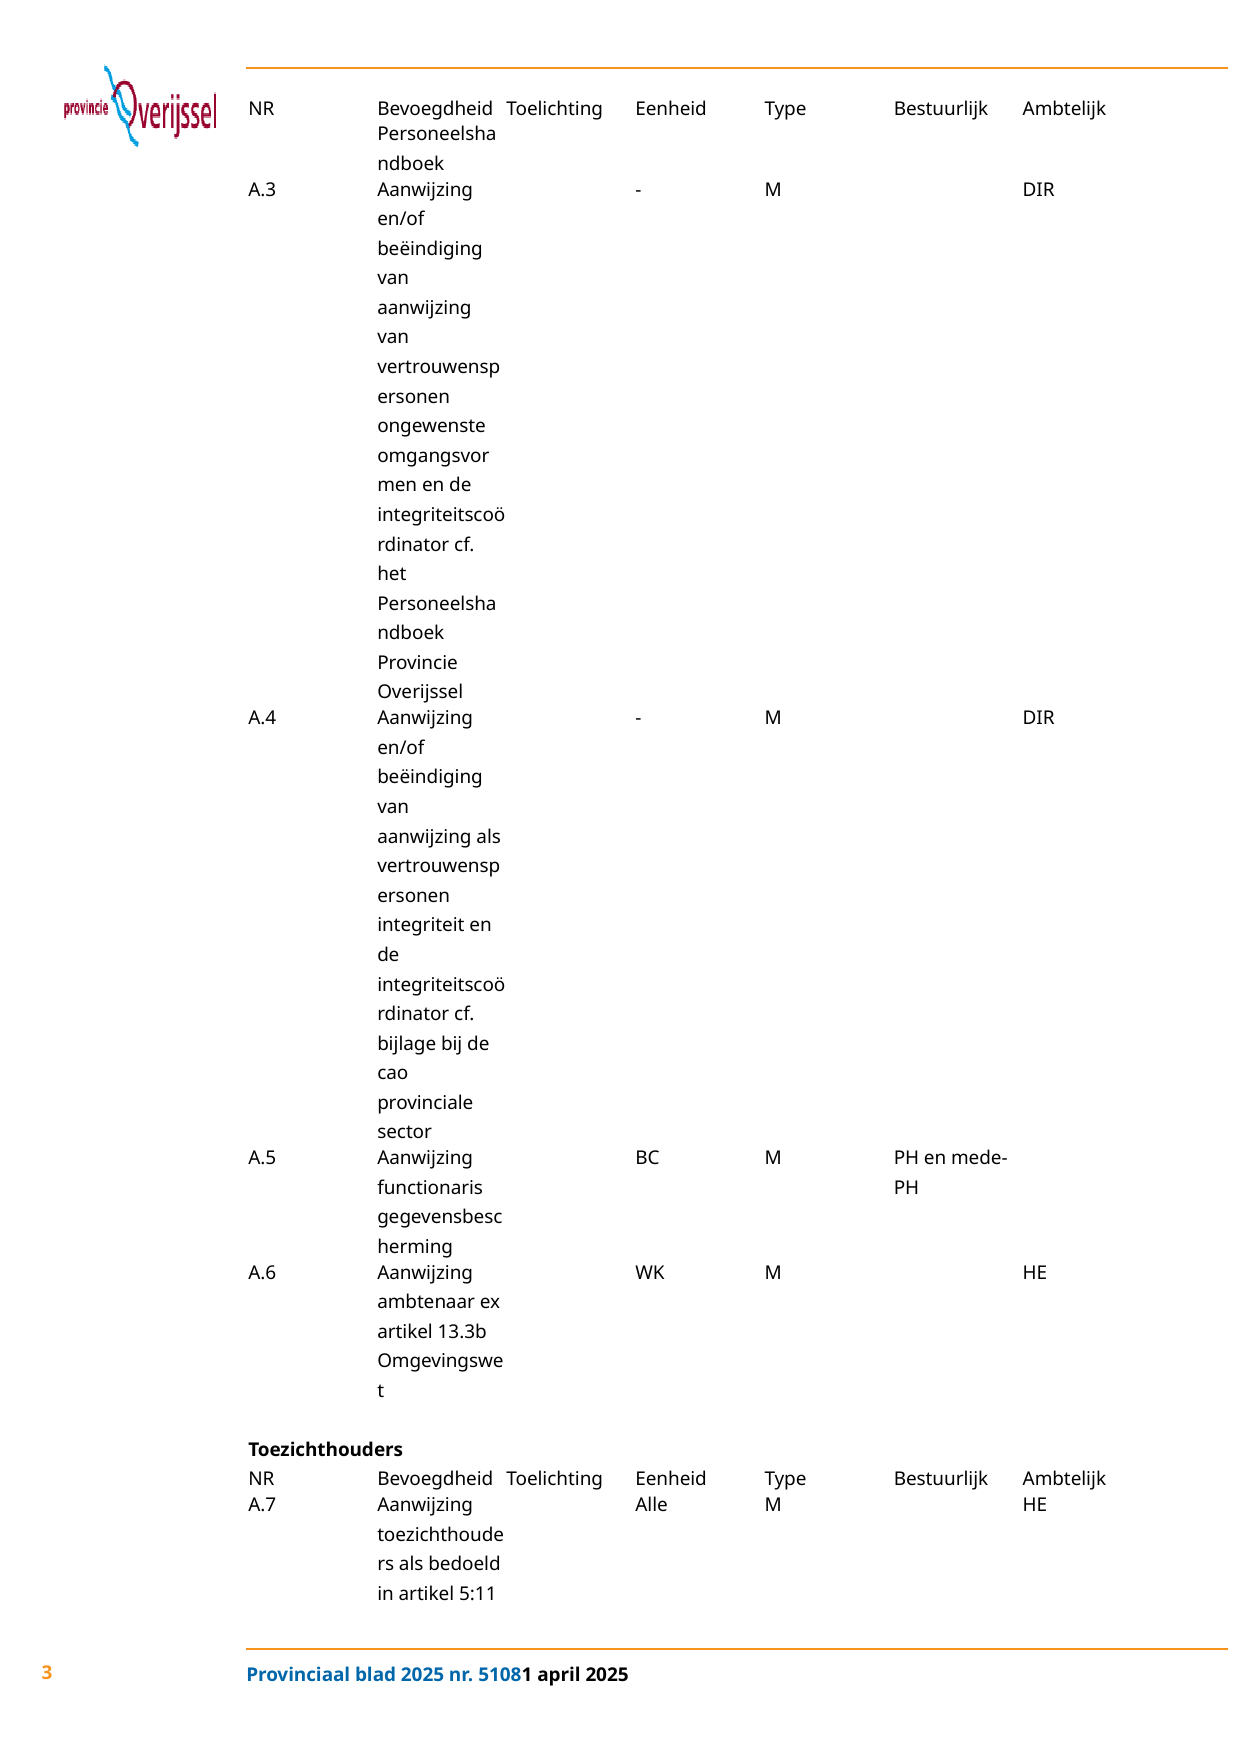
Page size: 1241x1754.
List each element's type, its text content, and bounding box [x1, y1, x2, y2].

table_cell Aanwijzing functionaris gegevensbescherming [377, 1144, 506, 1259]
table_cell Aanwijzing toezichthouders als bedoeld in artikel 5:11 [377, 1491, 506, 1606]
table_cell Personeelshandboek [377, 121, 506, 176]
table_cell A.6 [248, 1259, 377, 1403]
table_cell DIR [1023, 176, 1152, 704]
table_header Eenheid [635, 95, 764, 121]
table_header Bestuurlijk [894, 1465, 1022, 1491]
table_cell Aanwijzing ambtenaar ex artikel 13.3b Omgevingswet [377, 1259, 506, 1403]
table_cell [506, 705, 635, 1144]
table_cell HE [1023, 1259, 1152, 1403]
table_cell [506, 1259, 635, 1403]
table_cell [1023, 1144, 1152, 1259]
table_cell [894, 705, 1022, 1144]
picture [41, 47, 231, 172]
table_cell - [635, 176, 764, 704]
table_cell PH en mede-PH [894, 1144, 1022, 1259]
table_header Bestuurlijk [894, 95, 1022, 121]
table_header Bevoegdheid [377, 95, 506, 121]
table_header Toelichting [506, 1465, 635, 1491]
table_cell Aanwijzing en/of beëindiging van aanwijzing als vertrouwenspersonen integriteit en de integriteitscoördinator cf. bijlage bij de cao provinciale sector [377, 705, 506, 1144]
table_header NR [248, 95, 377, 121]
table_cell [1023, 121, 1152, 176]
table_cell A.4 [248, 705, 377, 1144]
table_cell WK [635, 1259, 764, 1403]
table_cell M [764, 1259, 893, 1403]
table_cell DIR [1023, 705, 1152, 1144]
table_cell [248, 121, 377, 176]
table_header Ambtelijk [1023, 1465, 1152, 1491]
table_cell [635, 121, 764, 176]
table_cell M [764, 1144, 893, 1259]
table_cell [764, 121, 893, 176]
table_header Toelichting [506, 95, 635, 121]
table_header Type [764, 1465, 893, 1491]
table_cell A.3 [248, 176, 377, 704]
table_header Ambtelijk [1023, 95, 1152, 121]
table_cell [506, 121, 635, 176]
text Toezichthouders [248, 1436, 1152, 1461]
table_cell [894, 176, 1022, 704]
table_cell BC [635, 1144, 764, 1259]
table_cell [894, 1491, 1022, 1606]
table_header Eenheid [635, 1465, 764, 1491]
table_header Bevoegdheid [377, 1465, 506, 1491]
table_header Type [764, 95, 893, 121]
table_cell [506, 176, 635, 704]
table_cell A.7 [248, 1491, 377, 1606]
table_cell M [764, 1491, 893, 1606]
table_cell [506, 1491, 635, 1606]
table_cell M [764, 176, 893, 704]
table_cell - [635, 705, 764, 1144]
table_cell [506, 1144, 635, 1259]
table_cell [894, 1259, 1022, 1403]
table_cell Alle [635, 1491, 764, 1606]
table_cell M [764, 705, 893, 1144]
table_cell A.5 [248, 1144, 377, 1259]
table_cell Aanwijzing en/of beëindiging van aanwijzing van vertrouwenspersonen ongewenste omgangsvormen en de integriteitscoördinator cf. het Personeelshandboek Provincie Overijssel [377, 176, 506, 704]
table_header NR [248, 1465, 377, 1491]
table_cell [894, 121, 1022, 176]
table_cell HE [1023, 1491, 1152, 1606]
